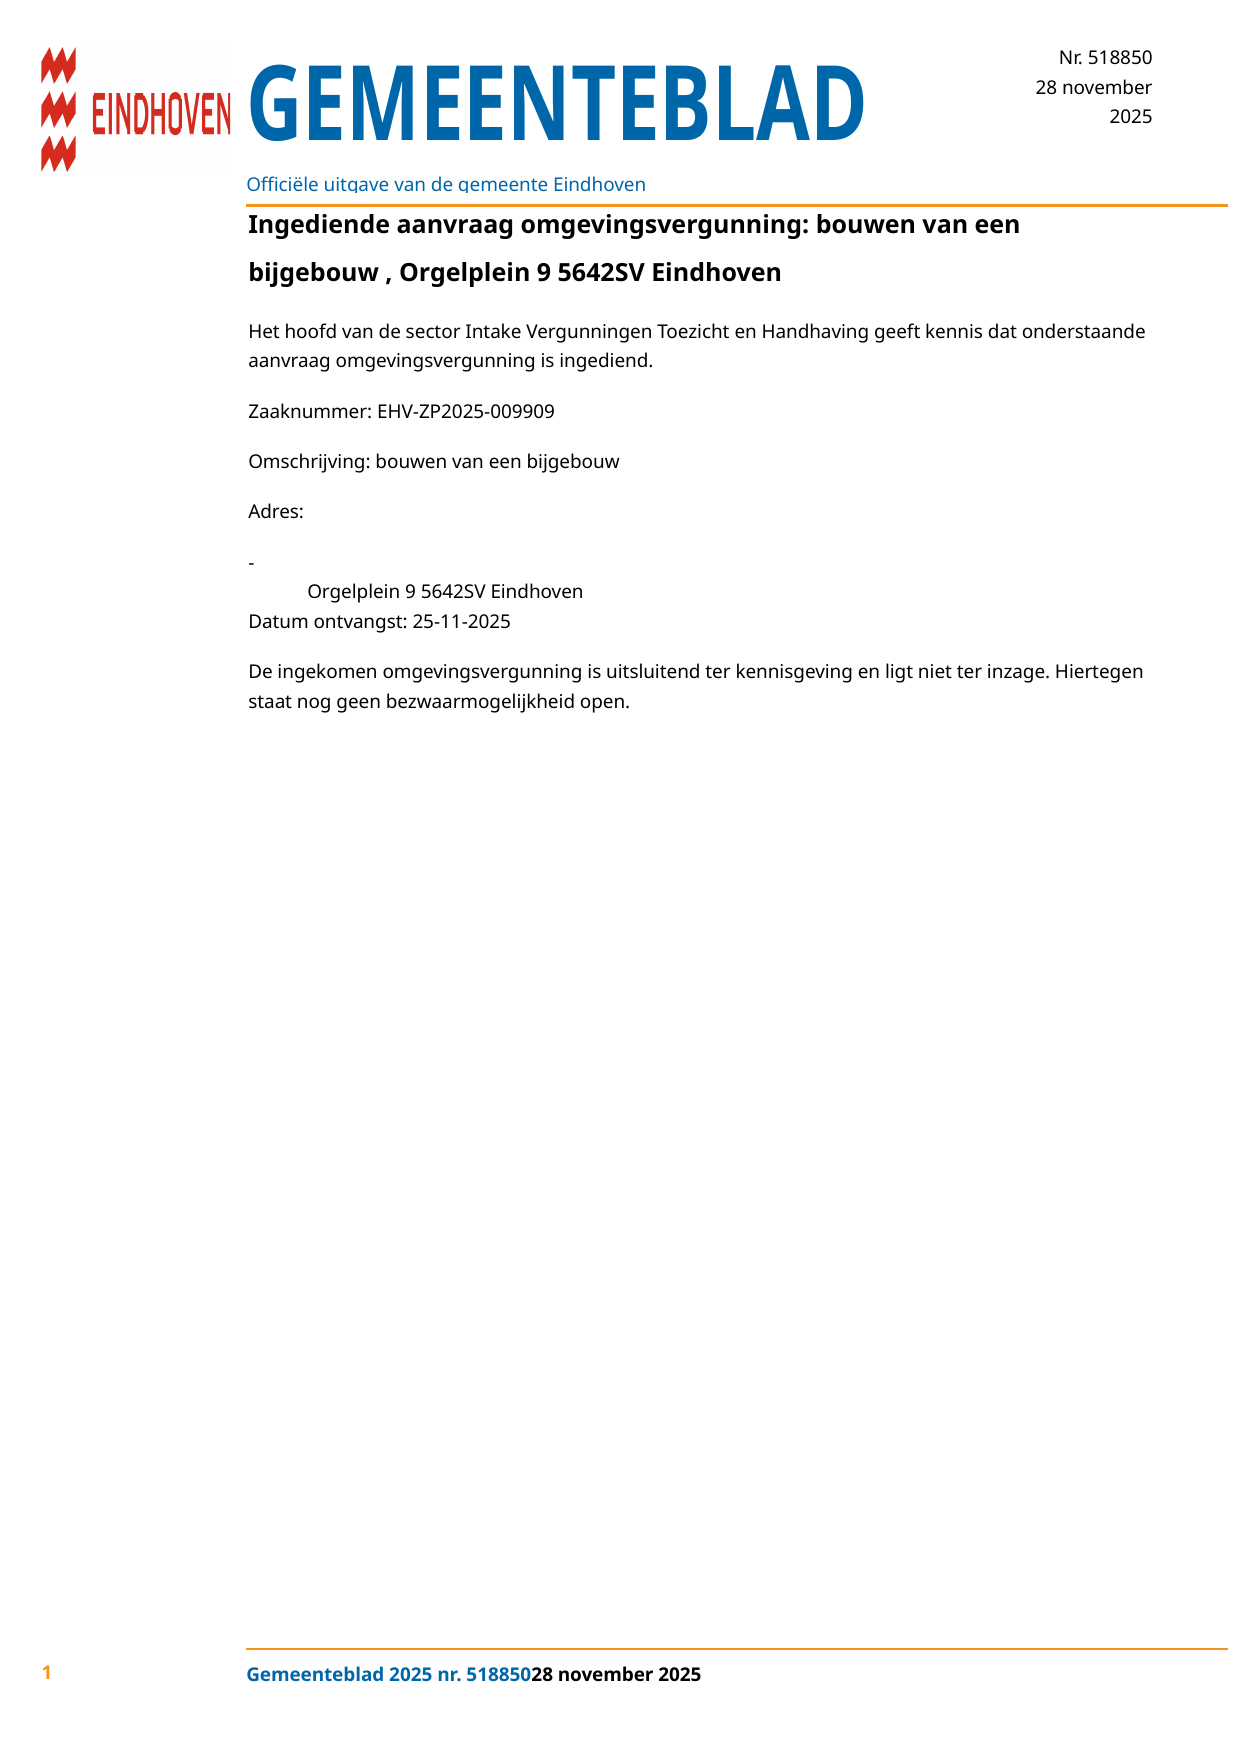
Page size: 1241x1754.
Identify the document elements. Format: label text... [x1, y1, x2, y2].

text De ingekomen omgevingsvergunning is uitsluitend ter kennisgeving en ligt niet ter inzage. Hiertegen staat nog geen bezwaarmogelijkheid open. [248, 659, 1152, 714]
text Ingediende aanvraag omgevingsvergunning: bouwen van een bijgebouw , Orgelplein 9 5642SV Eindhoven [248, 207, 1152, 288]
text Het hoofd van de sector Intake Vergunningen Toezicht en Handhaving geeft kennis dat onderstaande aanvraag omgevingsvergunning is ingediend. [248, 318, 1152, 373]
picture [41, 47, 231, 172]
text Adres: [248, 499, 1152, 524]
list Orgelplein 9 5642SV Eindhoven [248, 579, 1152, 604]
text Zaaknummer: EHV-ZP2025-009909 [248, 398, 1152, 424]
text Omschrijving: bouwen van een bijgebouw [248, 448, 1152, 474]
text Datum ontvangst: 25-11-2025 [248, 608, 1152, 634]
